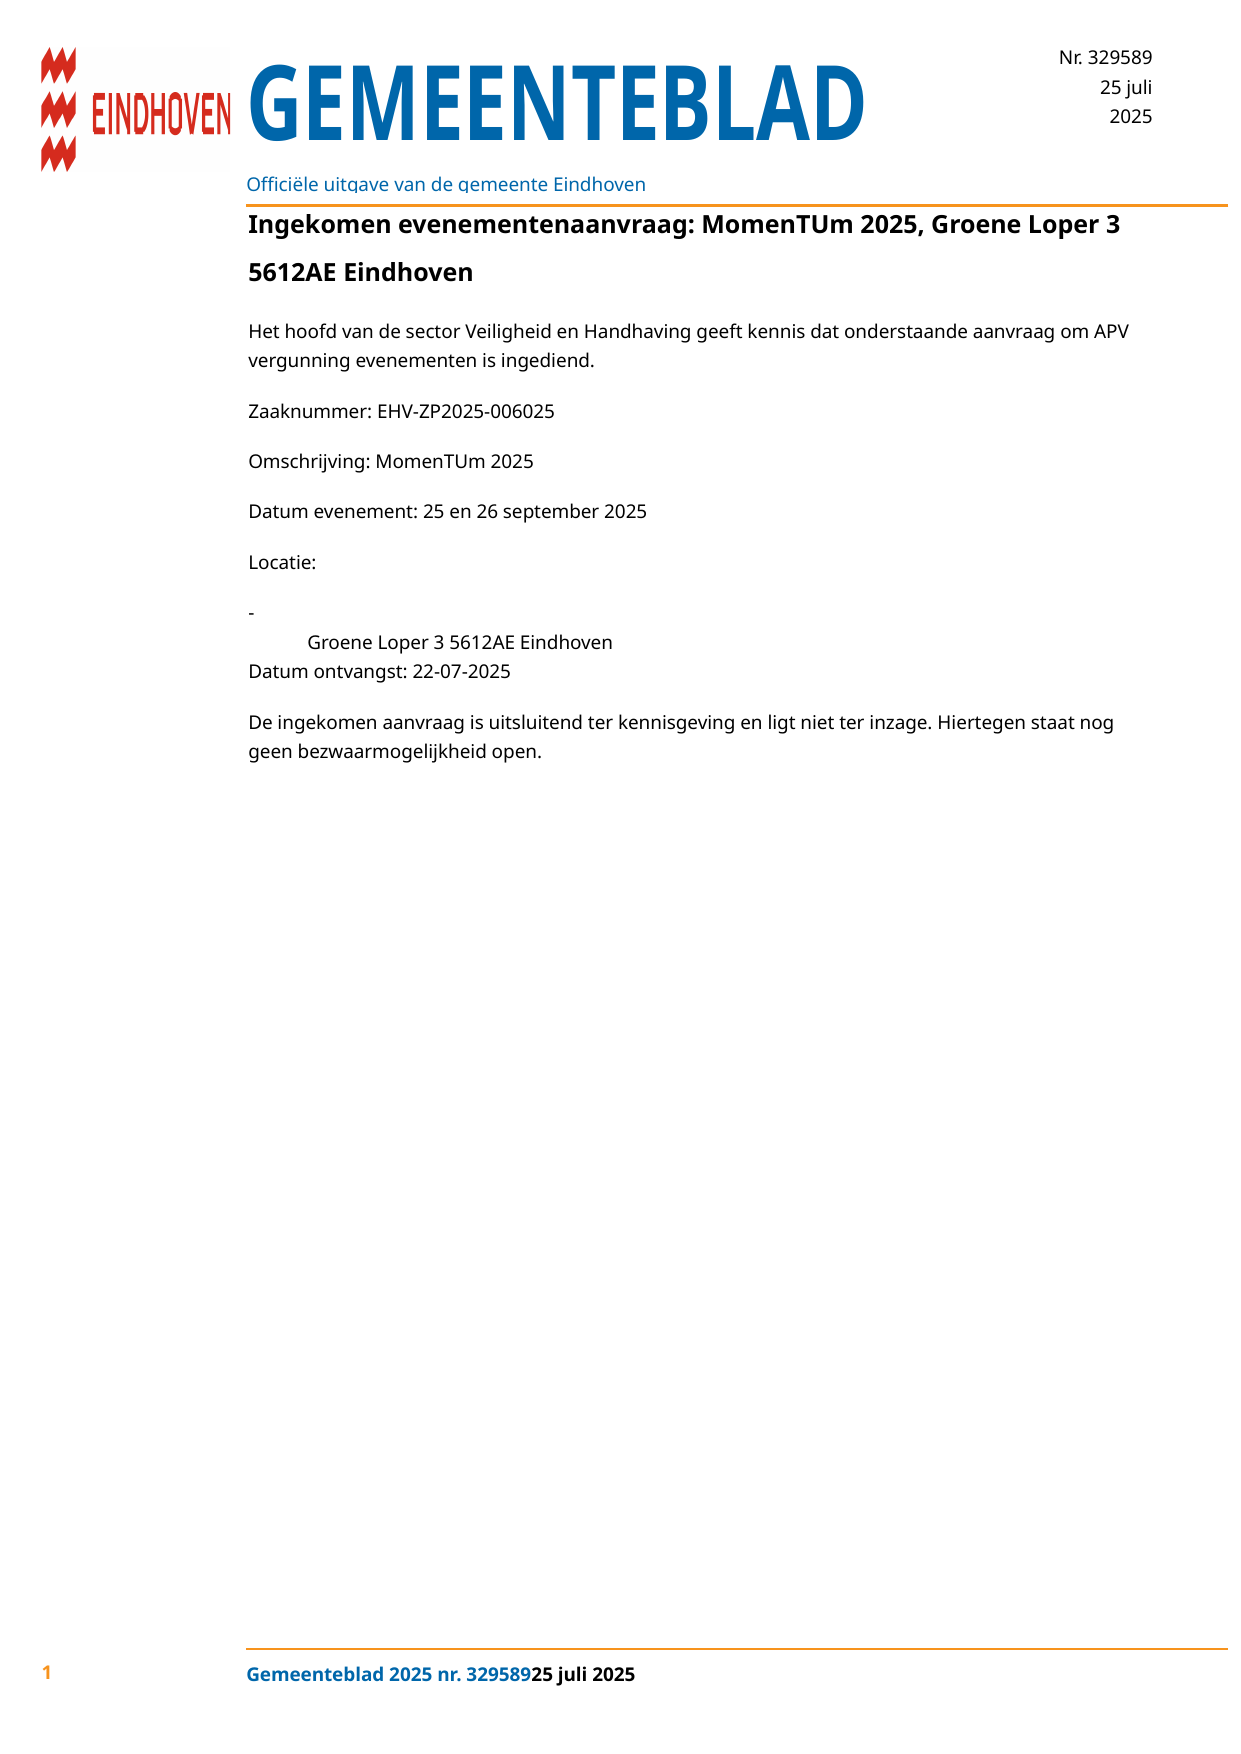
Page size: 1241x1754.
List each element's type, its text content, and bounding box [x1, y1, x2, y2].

text Locatie: [248, 549, 1152, 575]
list Groene Loper 3 5612AE Eindhoven [248, 629, 1152, 655]
text Datum ontvangst: 22-07-2025 [248, 659, 1152, 684]
picture [41, 47, 231, 172]
text Ingekomen evenementenaanvraag: MomenTUm 2025, Groene Loper 3 5612AE Eindhoven [248, 207, 1152, 288]
text Het hoofd van de sector Veiligheid en Handhaving geeft kennis dat onderstaande aanvraag om APV vergunning evenementen is ingediend. [248, 318, 1152, 373]
text Zaaknummer: EHV-ZP2025-006025 [248, 398, 1152, 424]
text Omschrijving: MomenTUm 2025 [248, 448, 1152, 474]
text Datum evenement: 25 en 26 september 2025 [248, 499, 1152, 524]
text De ingekomen aanvraag is uitsluitend ter kennisgeving en ligt niet ter inzage. Hiertegen staat nog geen bezwaarmogelijkheid open. [248, 709, 1152, 764]
